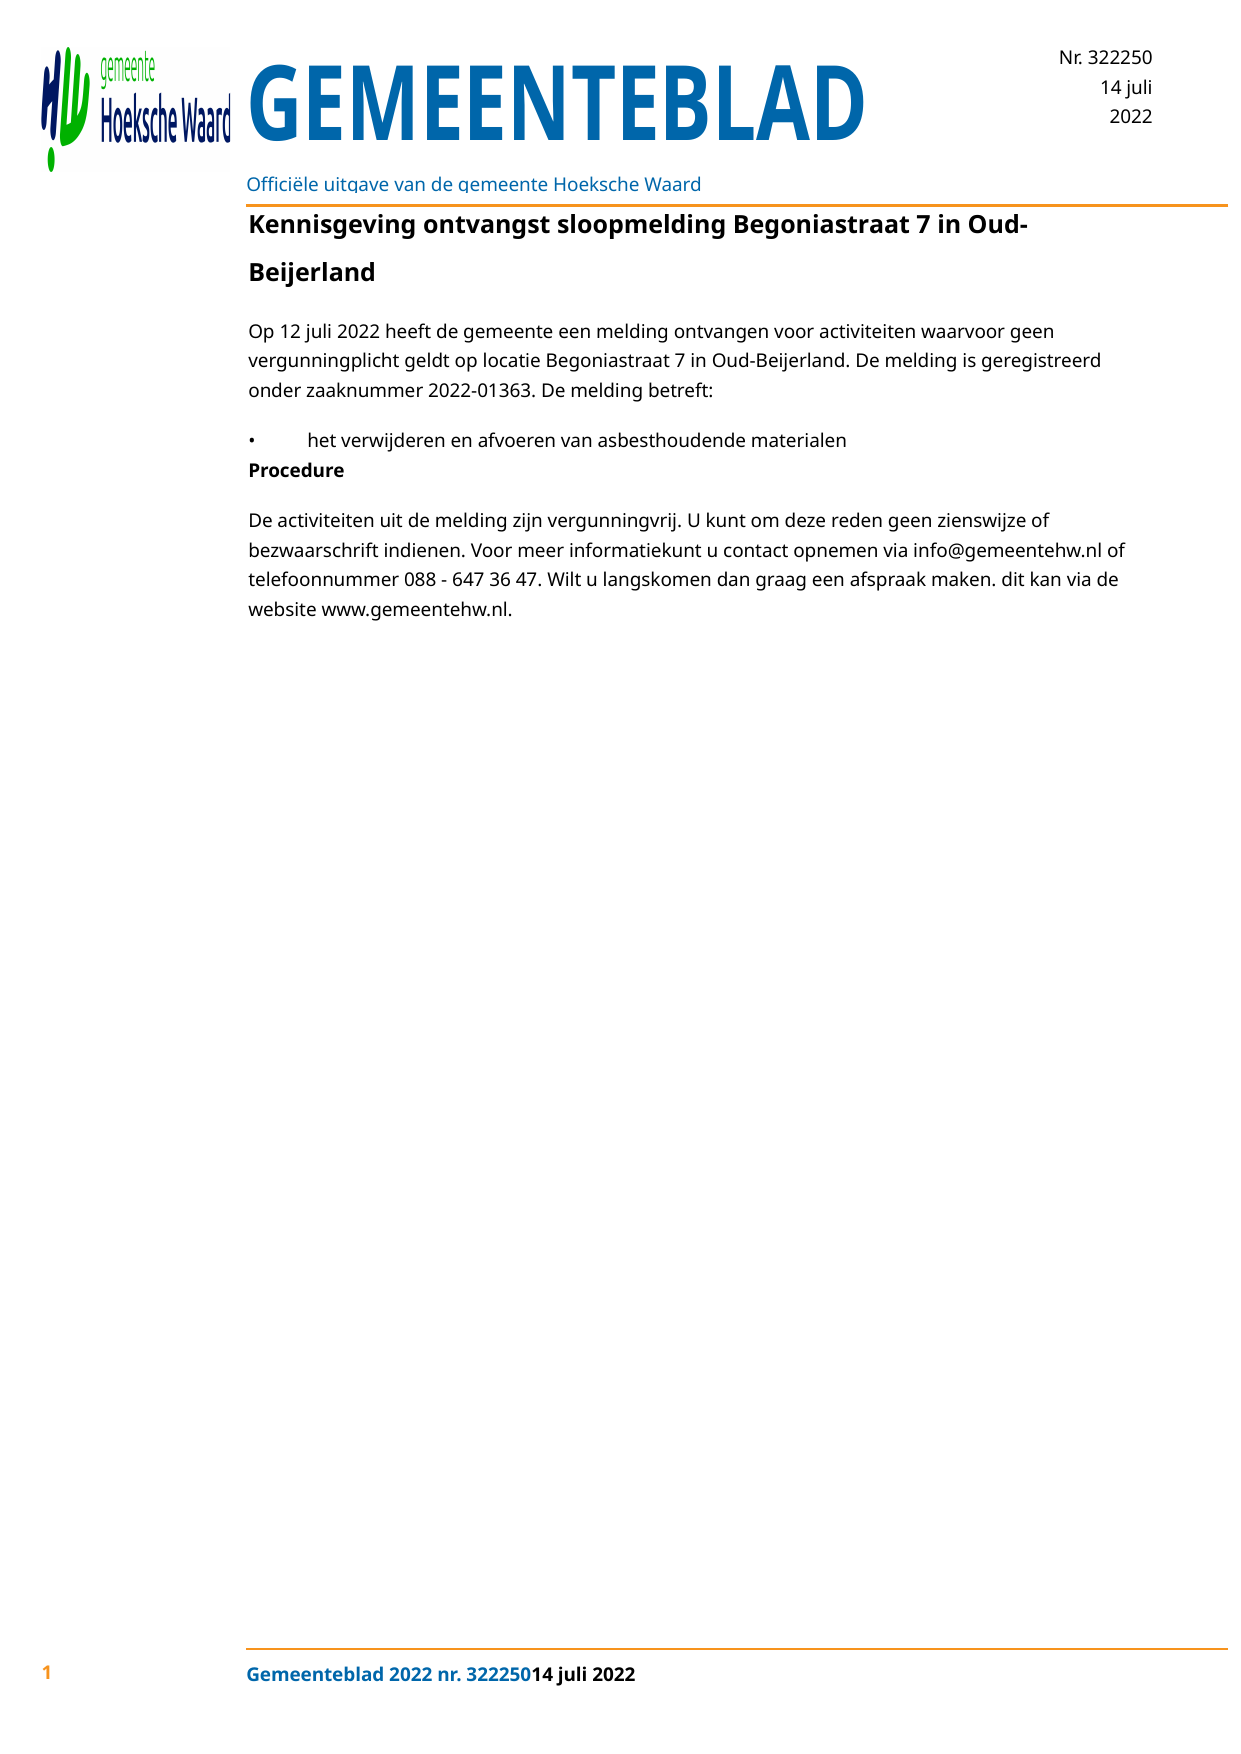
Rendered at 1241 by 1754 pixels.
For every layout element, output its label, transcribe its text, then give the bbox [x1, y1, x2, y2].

list het verwijderen en afvoeren van asbesthoudende materialen [248, 427, 1152, 453]
text Kennisgeving ontvangst sloopmelding Begoniastraat 7 in Oud-Beijerland [248, 207, 1152, 288]
text Op 12 juli 2022 heeft de gemeente een melding ontvangen voor activiteiten waarvoor geen vergunningplicht geldt op locatie Begoniastraat 7 in Oud-Beijerland. De melding is geregistreerd onder zaaknummer 2022-01363. De melding betreft: [248, 318, 1152, 403]
picture [41, 47, 231, 172]
text Procedure [248, 457, 1152, 483]
text De activiteiten uit de melding zijn vergunningvrij. U kunt om deze reden geen zienswijze of bezwaarschrift indienen. Voor meer informatiekunt u contact opnemen via info@gemeentehw.nl of telefoonnummer 088 - 647 36 47. Wilt u langskomen dan graag een afspraak maken. dit kan via de website www.gemeentehw.nl. [248, 507, 1152, 622]
